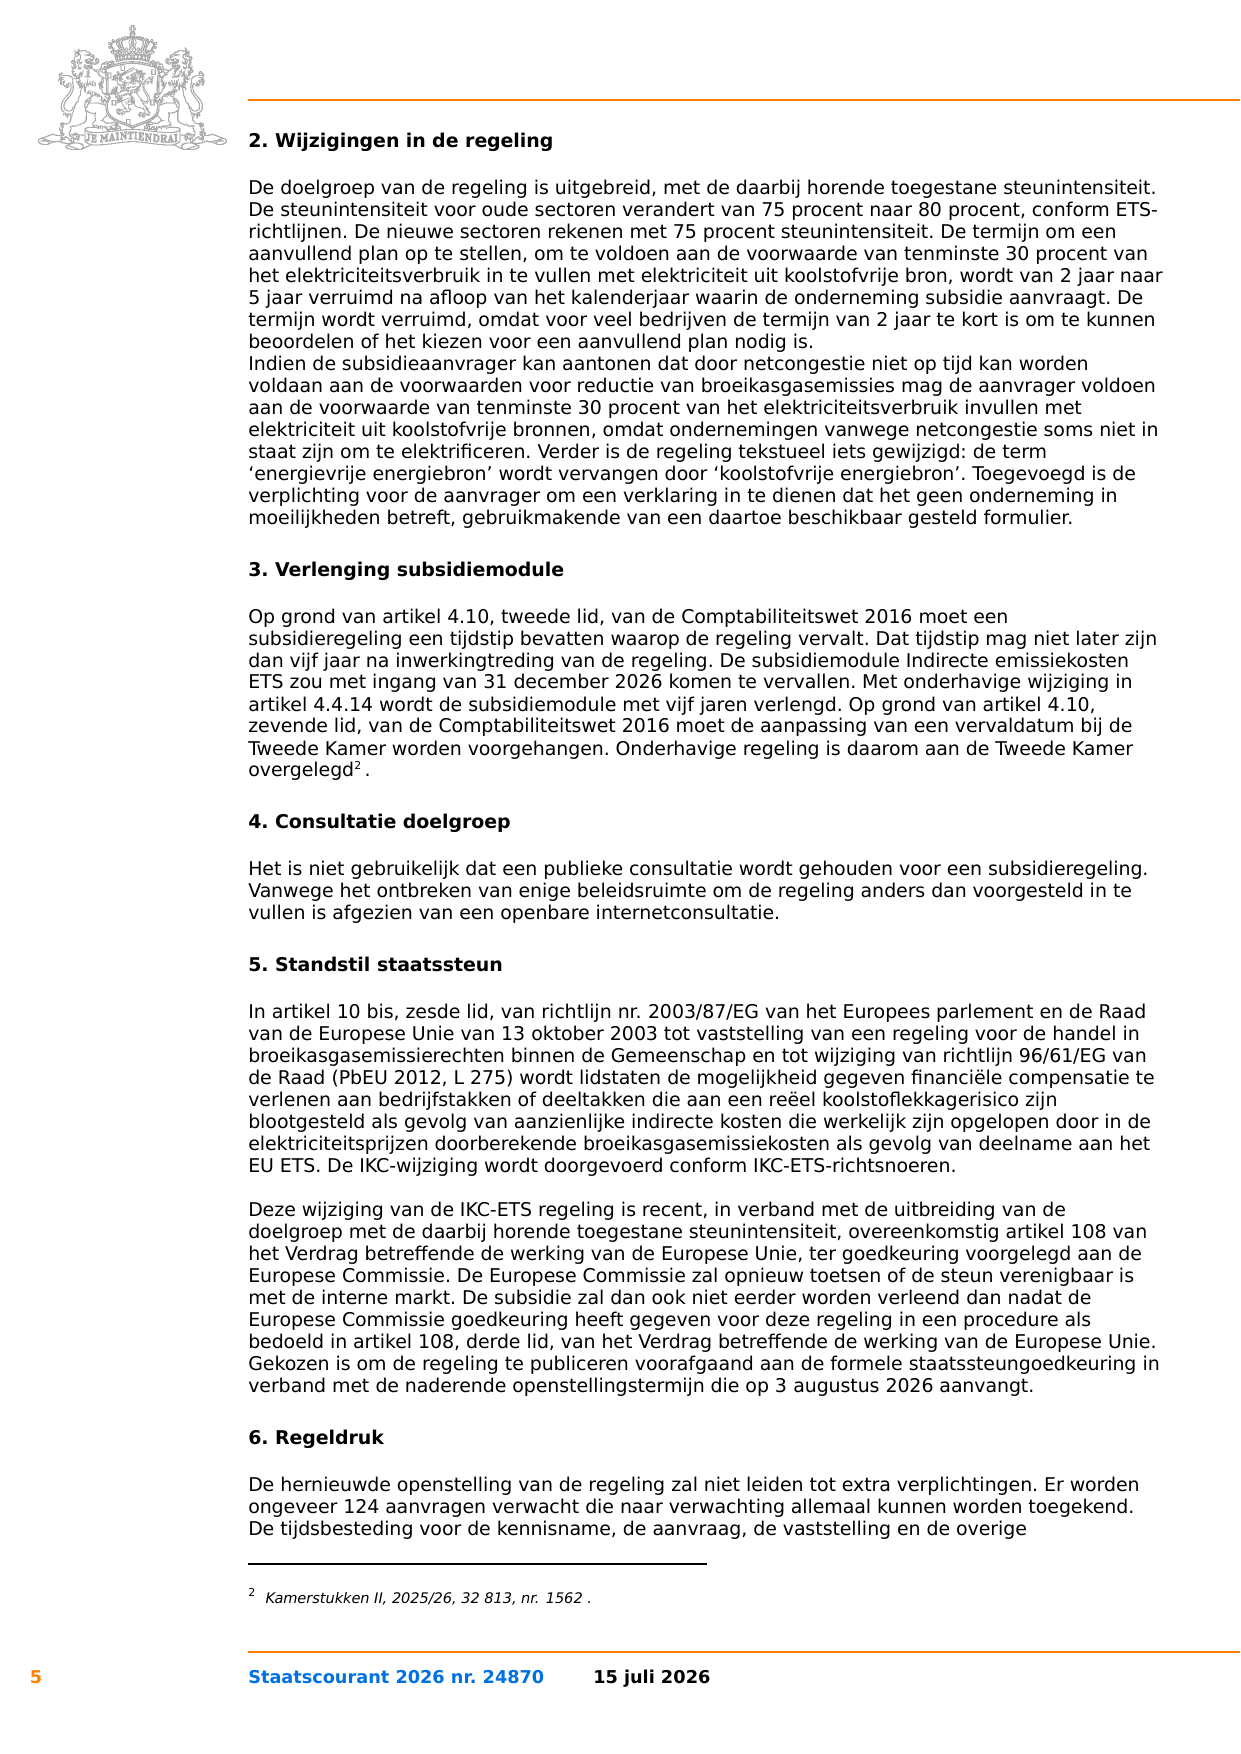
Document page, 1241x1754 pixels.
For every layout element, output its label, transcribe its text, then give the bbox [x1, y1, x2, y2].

subtitle 3. Verlenging subsidiemodule [248, 558, 1163, 581]
subtitle 4. Consultatie doelgroep [248, 811, 1163, 833]
text Indien de subsidieaanvrager kan aantonen dat door netcongestie niet op tijd kan worden voldaan aan de voorwaarden voor reductie van broeikasgasemissies mag de aanvrager voldoen aan de voorwaarde van tenminste 30 procent van het elektriciteitsverbruik invullen met elektriciteit uit koolstofvrije bronnen, omdat ondernemingen vanwege netcongestie soms niet in staat zijn om te elektrificeren. Verder is de regeling tekstueel iets gewijzigd: de term ‘energievrije energiebron’ wordt vervangen door ‘koolstofvrije energiebron’. Toegevoegd is de verplichting voor de aanvrager om een verklaring in te dienen dat het geen onderneming in moeilijkheden betreft, gebruikmakende van een daartoe beschikbaar gesteld formulier. [248, 353, 1163, 528]
subtitle 2. Wijzigingen in de regeling [248, 130, 1163, 152]
text Deze wijziging van de IKC-ETS regeling is recent, in verband met de uitbreiding van de doelgroep met de daarbij horende toegestane steunintensiteit, overeenkomstig artikel 108 van het Verdrag betreffende de werking van de Europese Unie, ter goedkeuring voorgelegd aan de Europese Commissie. De Europese Commissie zal opnieuw toetsen of de steun verenigbaar is met de interne markt. De subsidie zal dan ook niet eerder worden verleend dan nadat de Europese Commissie goedkeuring heeft gegeven voor deze regeling in een procedure als bedoeld in artikel 108, derde lid, van het Verdrag betreffende de werking van de Europese Unie. Gekozen is om de regeling te publiceren voorafgaand aan de formele staatssteungoedkeuring in verband met de naderende openstellingstermijn die op 3 augustus 2026 aanvangt. [248, 1199, 1163, 1397]
text In artikel 10 bis, zesde lid, van richtlijn nr. 2003/87/EG van het Europees parlement en de Raad van de Europese Unie van 13 oktober 2003 tot vaststelling van een regeling voor de handel in broeikasgasemissierechten binnen de Gemeenschap en tot wijziging van richtlijn 96/61/EG van de Raad (PbEU 2012, L 275) wordt lidstaten de mogelijkheid gegeven financiële compensatie te verlenen aan bedrijfstakken of deeltakken die aan een reëel koolstoflekkagerisico zijn blootgesteld als gevolg van aanzienlijke indirecte kosten die werkelijk zijn opgelopen door in de elektriciteitsprijzen doorberekende broeikasgasemissiekosten als gevolg van deelname aan het EU ETS. De IKC-wijziging wordt doorgevoerd conform IKC-ETS-richtsnoeren. [248, 1001, 1163, 1177]
picture [38, 25, 227, 150]
text Kamerstukken II, 2025/26, 32 813, nr. 1562 . [248, 1586, 1163, 1608]
text Het is niet gebruikelijk dat een publieke consultatie wordt gehouden voor een subsidieregeling. Vanwege het ontbreken van enige beleidsruimte om de regeling anders dan voorgesteld in te vullen is afgezien van een openbare internetconsultatie. [248, 858, 1163, 924]
text De doelgroep van de regeling is uitgebreid, met de daarbij horende toegestane steunintensiteit. De steunintensiteit voor oude sectoren verandert van 75 procent naar 80 procent, conform ETS-richtlijnen. De nieuwe sectoren rekenen met 75 procent steunintensiteit. De termijn om een aanvullend plan op te stellen, om te voldoen aan de voorwaarde van tenminste 30 procent van het elektriciteitsverbruik in te vullen met elektriciteit uit koolstofvrije bron, wordt van 2 jaar naar 5 jaar verruimd na afloop van het kalenderjaar waarin de onderneming subsidie aanvraagt. De termijn wordt verruimd, omdat voor veel bedrijven de termijn van 2 jaar te kort is om te kunnen beoordelen of het kiezen voor een aanvullend plan nodig is. [248, 177, 1163, 353]
subtitle 5. Standstil staatssteun [248, 954, 1163, 976]
text De hernieuwde openstelling van de regeling zal niet leiden tot extra verplichtingen. Er worden ongeveer 124 aanvragen verwacht die naar verwachting allemaal kunnen worden toegekend. De tijdsbesteding voor de kennisname, de aanvraag, de vaststelling en de overige [248, 1474, 1163, 1540]
text Op grond van artikel 4.10, tweede lid, van de Comptabiliteitswet 2016 moet een subsidieregeling een tijdstip bevatten waarop de regeling vervalt. Dat tijdstip mag niet later zijn dan vijf jaar na inwerkingtreding van de regeling. De subsidiemodule Indirecte emissiekosten ETS zou met ingang van 31 december 2026 komen te vervallen. Met onderhavige wijziging in artikel 4.4.14 wordt de subsidiemodule met vijf jaren verlengd. Op grond van artikel 4.10, zevende lid, van de Comptabiliteitswet 2016 moet de aanpassing van een vervaldatum bij de Tweede Kamer worden voorgehangen. Onderhavige regeling is daarom aan de Tweede Kamer overgelegd. [248, 606, 1163, 781]
subtitle 6. Regeldruk [248, 1427, 1163, 1449]
